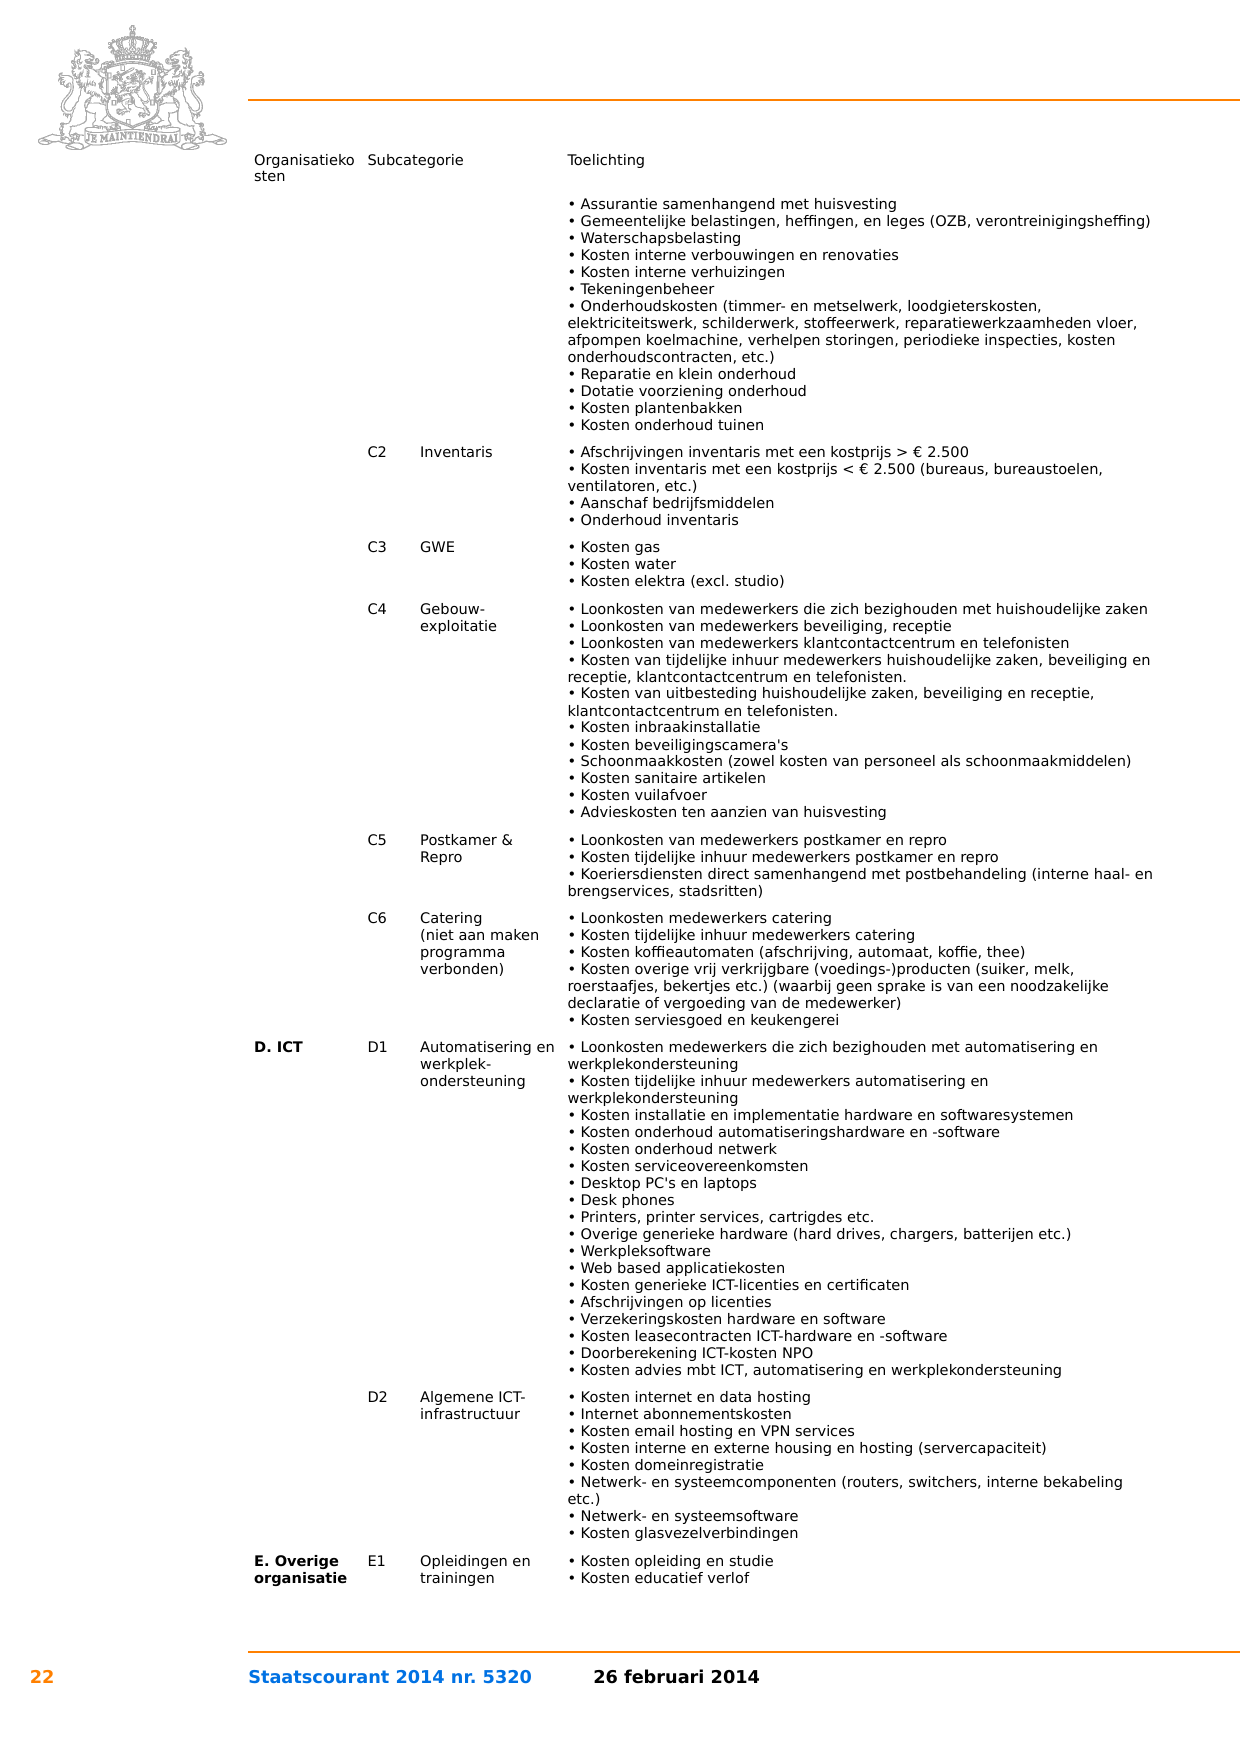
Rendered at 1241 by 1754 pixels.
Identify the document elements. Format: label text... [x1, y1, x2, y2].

table_cell Organisatiekosten [249, 147, 361, 190]
table_cell C5 [362, 827, 414, 904]
table_cell • Loonkosten van medewerkers postkamer en repro • Kosten tijdelijke inhuur medewerkers postkamer en repro • Koeriersdiensten direct samenhangend met postbehandeling (interne haal- en brengservices, stadsritten) [562, 827, 1163, 904]
table_cell E1 [362, 1548, 414, 1591]
table_cell • Loonkosten medewerkers die zich bezighouden met automatisering en werkplekondersteuning • Kosten tijdelijke inhuur medewerkers automatisering en werkplekondersteuning • Kosten installatie en implementatie hardware en softwaresystemen • Kosten onderhoud automatiseringshardware en -software • Kosten onderhoud netwerk • Kosten serviceovereenkomsten • Desktop PC's en laptops • Desk phones • Printers, printer services, cartrigdes etc. • Overige generieke hardware (hard drives, chargers, batterijen etc.) • Werkpleksoftware • Web based applicatiekosten • Kosten generieke ICT-licenties en certificaten • Afschrijvingen op licenties • Verzekeringskosten hardware en software • Kosten leasecontracten ICT-hardware en -software • Doorberekening ICT-kosten NPO • Kosten advies mbt ICT, automatisering en werkplekondersteuning [562, 1035, 1163, 1383]
table_cell C2 [362, 439, 414, 533]
table_cell Subcategorie [362, 147, 561, 190]
table_cell Gebouw-exploitatie [415, 596, 561, 826]
table_cell • Afschrijvingen inventaris met een kostprijs > € 2.500 • Kosten inventaris met een kostprijs < € 2.500 (bureaus, bureaustoelen, ventilatoren, etc.) • Aanschaf bedrijfsmiddelen • Onderhoud inventaris [562, 439, 1163, 533]
table_cell Opleidingen en trainingen [415, 1548, 561, 1591]
table_cell C4 [362, 596, 414, 826]
table_cell [249, 535, 361, 595]
table_cell Catering (niet aan maken programma verbonden) [415, 905, 561, 1033]
table_cell D1 [362, 1035, 414, 1383]
table_cell [249, 1385, 361, 1547]
table_cell [362, 191, 414, 438]
table_cell • Assurantie samenhangend met huisvesting • Gemeentelijke belastingen, heffingen, en leges (OZB, verontreinigingsheffing) • Waterschapsbelasting • Kosten interne verbouwingen en renovaties • Kosten interne verhuizingen • Tekeningenbeheer • Onderhoudskosten (timmer- en metselwerk, loodgieterskosten, elektriciteitswerk, schilderwerk, stoffeerwerk, reparatiewerkzaamheden vloer, afpompen koelmachine, verhelpen storingen, periodieke inspecties, kosten onderhoudscontracten, etc.) • Reparatie en klein onderhoud • Dotatie voorziening onderhoud • Kosten plantenbakken • Kosten onderhoud tuinen [562, 191, 1163, 438]
table_cell Toelichting [562, 147, 1163, 190]
table_cell • Kosten internet en data hosting • Internet abonnementskosten • Kosten email hosting en VPN services • Kosten interne en externe housing en hosting (servercapaciteit) • Kosten domeinregistratie • Netwerk- en systeemcomponenten (routers, switchers, interne bekabeling etc.) • Netwerk- en systeemsoftware • Kosten glasvezelverbindingen [562, 1385, 1163, 1547]
table_cell • Kosten gas • Kosten water • Kosten elektra (excl. studio) [562, 535, 1163, 595]
table_cell C6 [362, 905, 414, 1033]
table_cell • Kosten opleiding en studie • Kosten educatief verlof [562, 1548, 1163, 1591]
table_cell Postkamer & Repro [415, 827, 561, 904]
table_cell D2 [362, 1385, 414, 1547]
table_cell Inventaris [415, 439, 561, 533]
table_cell [249, 827, 361, 904]
picture [38, 25, 227, 150]
table_cell Algemene ICT- infrastructuur [415, 1385, 561, 1547]
table_cell [249, 191, 361, 438]
table_cell E. Overige organisatie [249, 1548, 361, 1591]
table_cell [249, 439, 361, 533]
table_cell [415, 191, 561, 438]
table_cell [249, 905, 361, 1033]
table_cell D. ICT [249, 1035, 361, 1383]
table_header [248, 130, 1163, 146]
table_cell GWE [415, 535, 561, 595]
table_cell Automatisering en werkplek-ondersteuning [415, 1035, 561, 1383]
table_cell C3 [362, 535, 414, 595]
table_cell • Loonkosten medewerkers catering • Kosten tijdelijke inhuur medewerkers catering • Kosten koffieautomaten (afschrijving, automaat, koffie, thee) • Kosten overige vrij verkrijgbare (voedings-)producten (suiker, melk, roerstaafjes, bekertjes etc.) (waarbij geen sprake is van een noodzakelijke declaratie of vergoeding van de medewerker) • Kosten serviesgoed en keukengerei [562, 905, 1163, 1033]
table_cell [249, 596, 361, 826]
table_cell • Loonkosten van medewerkers die zich bezighouden met huishoudelijke zaken • Loonkosten van medewerkers beveiliging, receptie • Loonkosten van medewerkers klantcontactcentrum en telefonisten • Kosten van tijdelijke inhuur medewerkers huishoudelijke zaken, beveiliging en receptie, klantcontactcentrum en telefonisten. • Kosten van uitbesteding huishoudelijke zaken, beveiliging en receptie, klantcontactcentrum en telefonisten. • Kosten inbraakinstallatie • Kosten beveiligingscamera's • Schoonmaakkosten (zowel kosten van personeel als schoonmaakmiddelen) • Kosten sanitaire artikelen • Kosten vuilafvoer • Advieskosten ten aanzien van huisvesting [562, 596, 1163, 826]
